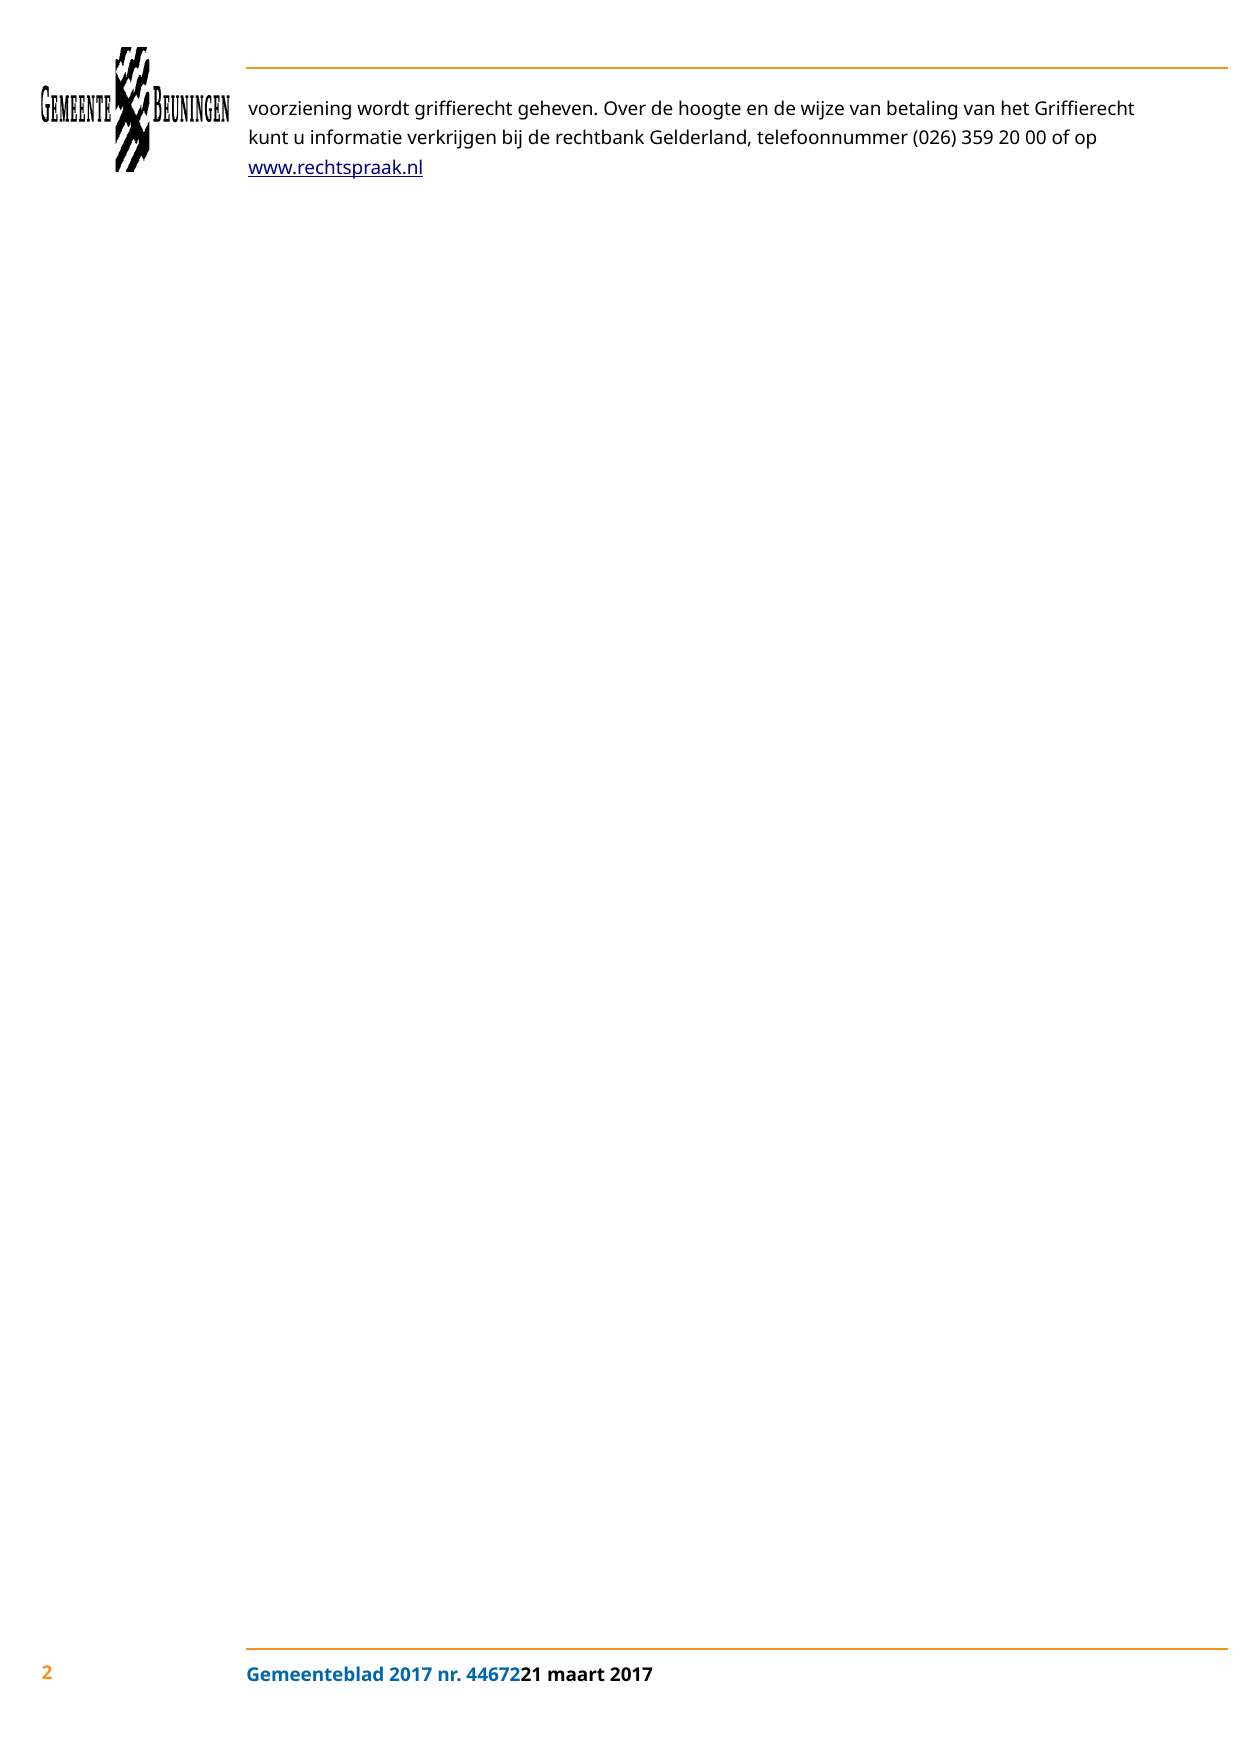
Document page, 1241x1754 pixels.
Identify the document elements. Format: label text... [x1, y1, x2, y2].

picture [41, 47, 231, 172]
text voorziening wordt griffierecht geheven. Over de hoogte en de wijze van betaling van het Griffierecht kunt u informatie verkrijgen bij de rechtbank Gelderland, telefoonnummer (026) 359 20 00 of op www.rechtspraak.nl [248, 95, 1152, 180]
